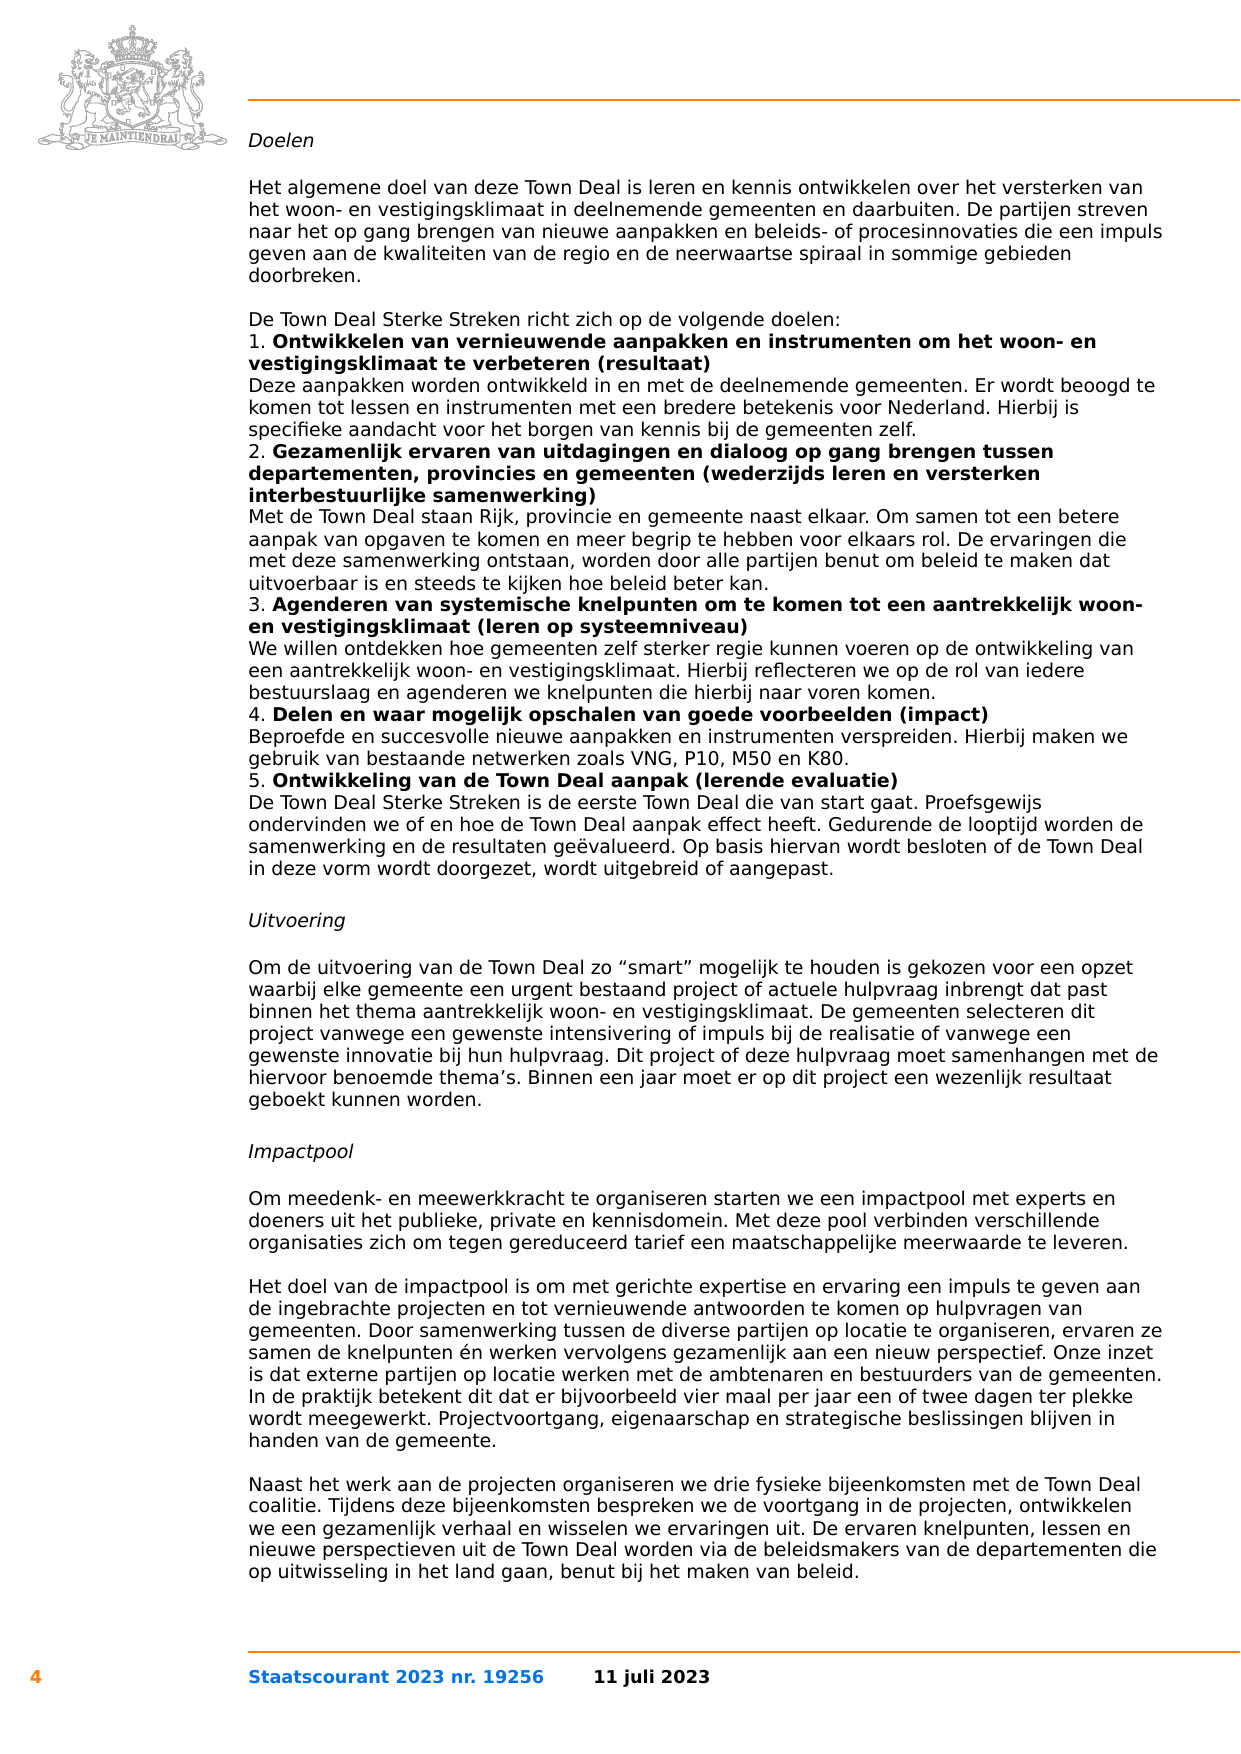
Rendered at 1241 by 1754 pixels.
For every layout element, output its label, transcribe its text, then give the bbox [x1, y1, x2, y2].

subtitle Uitvoering [248, 910, 1163, 932]
subtitle Impactpool [248, 1141, 1163, 1163]
picture [38, 25, 227, 150]
text 3. Agenderen van systemische knelpunten om te komen tot een aantrekkelijk woon- en vestigingsklimaat (leren op systeemniveau) [248, 594, 1163, 638]
text Deze aanpakken worden ontwikkeld in en met de deelnemende gemeenten. Er wordt beoogd te komen tot lessen en instrumenten met een bredere betekenis voor Nederland. Hierbij is specifieke aandacht voor het borgen van kennis bij de gemeenten zelf. [248, 374, 1163, 441]
text Naast het werk aan de projecten organiseren we drie fysieke bijeenkomsten met de Town Deal coalitie. Tijdens deze bijeenkomsten bespreken we de voortgang in de projecten, ontwikkelen we een gezamenlijk verhaal en wisselen we ervaringen uit. De ervaren knelpunten, lessen en nieuwe perspectieven uit de Town Deal worden via de beleidsmakers van de departementen die op uitwisseling in het land gaan, benut bij het maken van beleid. [248, 1473, 1163, 1583]
text De Town Deal Sterke Streken richt zich op de volgende doelen: [248, 309, 1163, 331]
text 4. Delen en waar mogelijk opschalen van goede voorbeelden (impact) [248, 704, 1163, 726]
text Het doel van de impactpool is om met gerichte expertise en ervaring een impuls te geven aan de ingebrachte projecten en tot vernieuwende antwoorden te komen op hulpvragen van gemeenten. Door samenwerking tussen de diverse partijen op locatie te organiseren, ervaren ze samen de knelpunten én werken vervolgens gezamenlijk aan een nieuw perspectief. Onze inzet is dat externe partijen op locatie werken met de ambtenaren en bestuurders van de gemeenten. In de praktijk betekent dit dat er bijvoorbeeld vier maal per jaar een of twee dagen ter plekke wordt meegewerkt. Projectvoortgang, eigenaarschap en strategische beslissingen blijven in handen van de gemeente. [248, 1276, 1163, 1452]
text 5. Ontwikkeling van de Town Deal aanpak (lerende evaluatie) [248, 770, 1163, 792]
subtitle Doelen [248, 130, 1163, 152]
text Om meedenk- en meewerkkracht te organiseren starten we een impactpool met experts en doeners uit het publieke, private en kennisdomein. Met deze pool verbinden verschillende organisaties zich om tegen gereduceerd tarief een maatschappelijke meerwaarde te leveren. [248, 1188, 1163, 1254]
text Beproefde en succesvolle nieuwe aanpakken en instrumenten verspreiden. Hierbij maken we gebruik van bestaande netwerken zoals VNG, P10, M50 en K80. [248, 726, 1163, 770]
text 2. Gezamenlijk ervaren van uitdagingen en dialoog op gang brengen tussen departementen, provincies en gemeenten (wederzijds leren en versterken interbestuurlijke samenwerking) [248, 441, 1163, 506]
text We willen ontdekken hoe gemeenten zelf sterker regie kunnen voeren op de ontwikkeling van een aantrekkelijk woon- en vestigingsklimaat. Hierbij reflecteren we op de rol van iedere bestuurslaag en agenderen we knelpunten die hierbij naar voren komen. [248, 638, 1163, 704]
text Met de Town Deal staan Rijk, provincie en gemeente naast elkaar. Om samen tot een betere aanpak van opgaven te komen en meer begrip te hebben voor elkaars rol. De ervaringen die met deze samenwerking ontstaan, worden door alle partijen benut om beleid te maken dat uitvoerbaar is en steeds te kijken hoe beleid beter kan. [248, 506, 1163, 594]
text 1. Ontwikkelen van vernieuwende aanpakken en instrumenten om het woon- en vestigingsklimaat te verbeteren (resultaat) [248, 331, 1163, 374]
text Om de uitvoering van de Town Deal zo “smart” mogelijk te houden is gekozen voor een opzet waarbij elke gemeente een urgent bestaand project of actuele hulpvraag inbrengt dat past binnen het thema aantrekkelijk woon- en vestigingsklimaat. De gemeenten selecteren dit project vanwege een gewenste intensivering of impuls bij de realisatie of vanwege een gewenste innovatie bij hun hulpvraag. Dit project of deze hulpvraag moet samenhangen met de hiervoor benoemde thema’s. Binnen een jaar moet er op dit project een wezenlijk resultaat geboekt kunnen worden. [248, 957, 1163, 1111]
text Het algemene doel van deze Town Deal is leren en kennis ontwikkelen over het versterken van het woon- en vestigingsklimaat in deelnemende gemeenten en daarbuiten. De partijen streven naar het op gang brengen van nieuwe aanpakken en beleids- of procesinnovaties die een impuls geven aan de kwaliteiten van de regio en de neerwaartse spiraal in sommige gebieden doorbreken. [248, 177, 1163, 287]
text De Town Deal Sterke Streken is de eerste Town Deal die van start gaat. Proefsgewijs ondervinden we of en hoe de Town Deal aanpak effect heeft. Gedurende de looptijd worden de samenwerking en de resultaten geëvalueerd. Op basis hiervan wordt besloten of de Town Deal in deze vorm wordt doorgezet, wordt uitgebreid of aangepast. [248, 792, 1163, 880]
